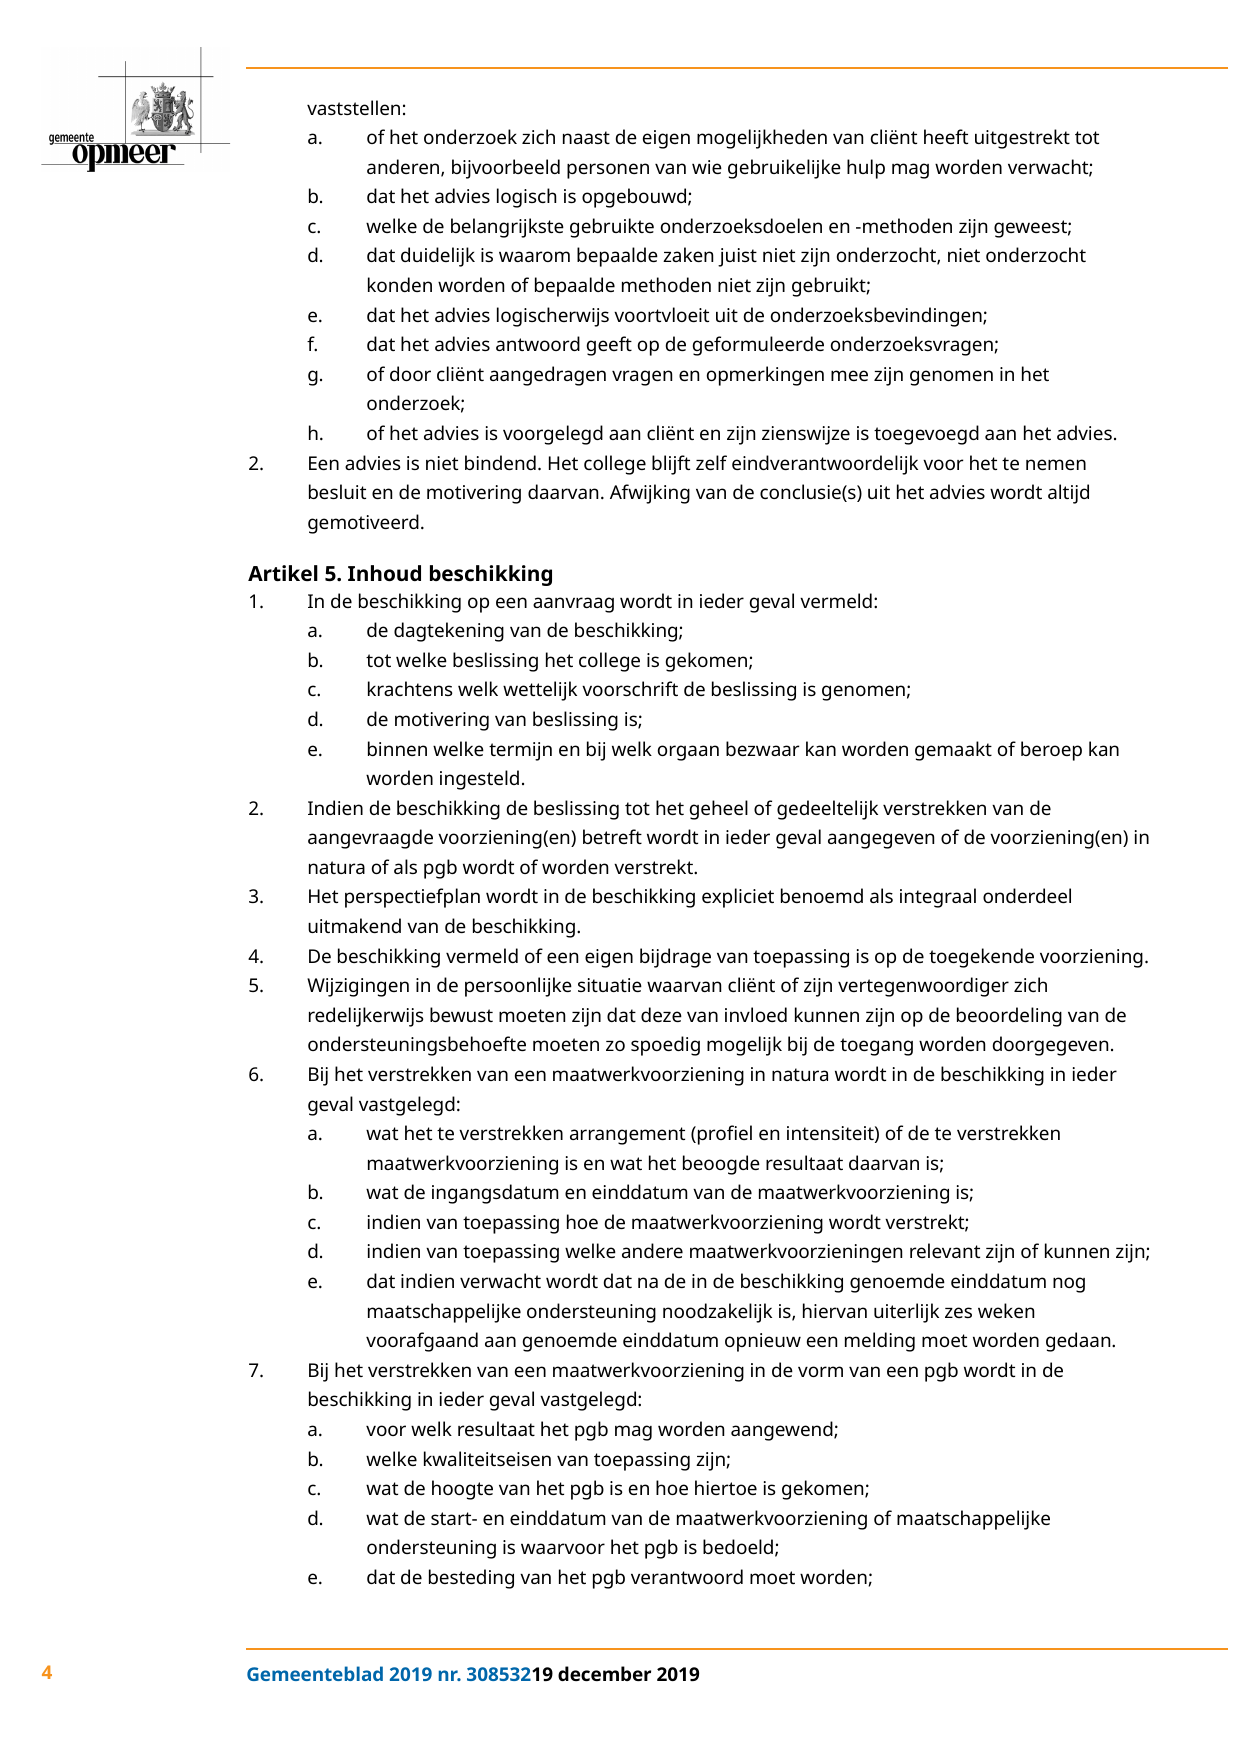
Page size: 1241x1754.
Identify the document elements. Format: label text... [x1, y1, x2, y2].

list vaststellen: [248, 95, 1152, 121]
list dat duidelijk is waarom bepaalde zaken juist niet zijn onderzocht, niet onderzocht konden worden of bepaalde methoden niet zijn gebruikt; [307, 243, 1152, 298]
list indien van toepassing welke andere maatwerkvoorzieningen relevant zijn of kunnen zijn; [307, 1239, 1152, 1264]
list Wijzigingen in de persoonlijke situatie waarvan cliënt of zijn vertegenwoordiger zich redelijkerwijs bewust moeten zijn dat deze van invloed kunnen zijn op de beoordeling van de ondersteuningsbehoefte moeten zo spoedig mogelijk bij de toegang worden doorgegeven. [248, 972, 1152, 1057]
list voor welk resultaat het pgb mag worden aangewend; [307, 1416, 1152, 1442]
list In de beschikking op een aanvraag wordt in ieder geval vermeld: [248, 588, 1152, 613]
list wat de start- en einddatum van de maatwerkvoorziening of maatschappelijke ondersteuning is waarvoor het pgb is bedoeld; [307, 1505, 1152, 1560]
picture [41, 47, 231, 172]
list of het onderzoek zich naast de eigen mogelijkheden van cliënt heeft uitgestrekt tot anderen, bijvoorbeeld personen van wie gebruikelijke hulp mag worden verwacht; [307, 124, 1152, 180]
list Bij het verstrekken van een maatwerkvoorziening in de vorm van een pgb wordt in de beschikking in ieder geval vastgelegd: [248, 1357, 1152, 1412]
list Indien de beschikking de beslissing tot het geheel of gedeeltelijk verstrekken van de aangevraagde voorziening(en) betreft wordt in ieder geval aangegeven of de voorziening(en) in natura of als pgb wordt of worden verstrekt. [248, 795, 1152, 880]
list krachtens welk wettelijk voorschrift de beslissing is genomen; [307, 677, 1152, 702]
list welke de belangrijkste gebruikte onderzoeksdoelen en -methoden zijn geweest; [307, 213, 1152, 239]
list Bij het verstrekken van een maatwerkvoorziening in natura wordt in de beschikking in ieder geval vastgelegd: [248, 1061, 1152, 1116]
list Een advies is niet bindend. Het college blijft zelf eindverantwoordelijk voor het te nemen besluit en de motivering daarvan. Afwijking van de conclusie(s) uit het advies wordt altijd gemotiveerd. [248, 450, 1152, 535]
list dat het advies antwoord geeft op de geformuleerde onderzoeksvragen; [307, 331, 1152, 357]
list of door cliënt aangedragen vragen en opmerkingen mee zijn genomen in het onderzoek; [307, 361, 1152, 416]
list dat de besteding van het pgb verantwoord moet worden; [307, 1564, 1152, 1590]
list welke kwaliteitseisen van toepassing zijn; [307, 1446, 1152, 1471]
list dat indien verwacht wordt dat na de in de beschikking genoemde einddatum nog maatschappelijke ondersteuning noodzakelijk is, hiervan uiterlijk zes weken voorafgaand aan genoemde einddatum opnieuw een melding moet worden gedaan. [307, 1268, 1152, 1353]
list wat de hoogte van het pgb is en hoe hiertoe is gekomen; [307, 1475, 1152, 1501]
list de dagtekening van de beschikking; [307, 617, 1152, 643]
list dat het advies logisch is opgebouwd; [307, 183, 1152, 209]
list De beschikking vermeld of een eigen bijdrage van toepassing is op de toegekende voorziening. [248, 943, 1152, 968]
list indien van toepassing hoe de maatwerkvoorziening wordt verstrekt; [307, 1209, 1152, 1235]
text Artikel 5. Inhoud beschikking [248, 559, 1152, 588]
list binnen welke termijn en bij welk orgaan bezwaar kan worden gemaakt of beroep kan worden ingesteld. [307, 736, 1152, 791]
list of het advies is voorgelegd aan cliënt en zijn zienswijze is toegevoegd aan het advies. [307, 420, 1152, 446]
list wat de ingangsdatum en einddatum van de maatwerkvoorziening is; [307, 1179, 1152, 1205]
list dat het advies logischerwijs voortvloeit uit de onderzoeksbevindingen; [307, 302, 1152, 328]
list tot welke beslissing het college is gekomen; [307, 647, 1152, 673]
list de motivering van beslissing is; [307, 706, 1152, 732]
list wat het te verstrekken arrangement (profiel en intensiteit) of de te verstrekken maatwerkvoorziening is en wat het beoogde resultaat daarvan is; [307, 1120, 1152, 1176]
list Het perspectiefplan wordt in de beschikking expliciet benoemd als integraal onderdeel uitmakend van de beschikking. [248, 884, 1152, 939]
